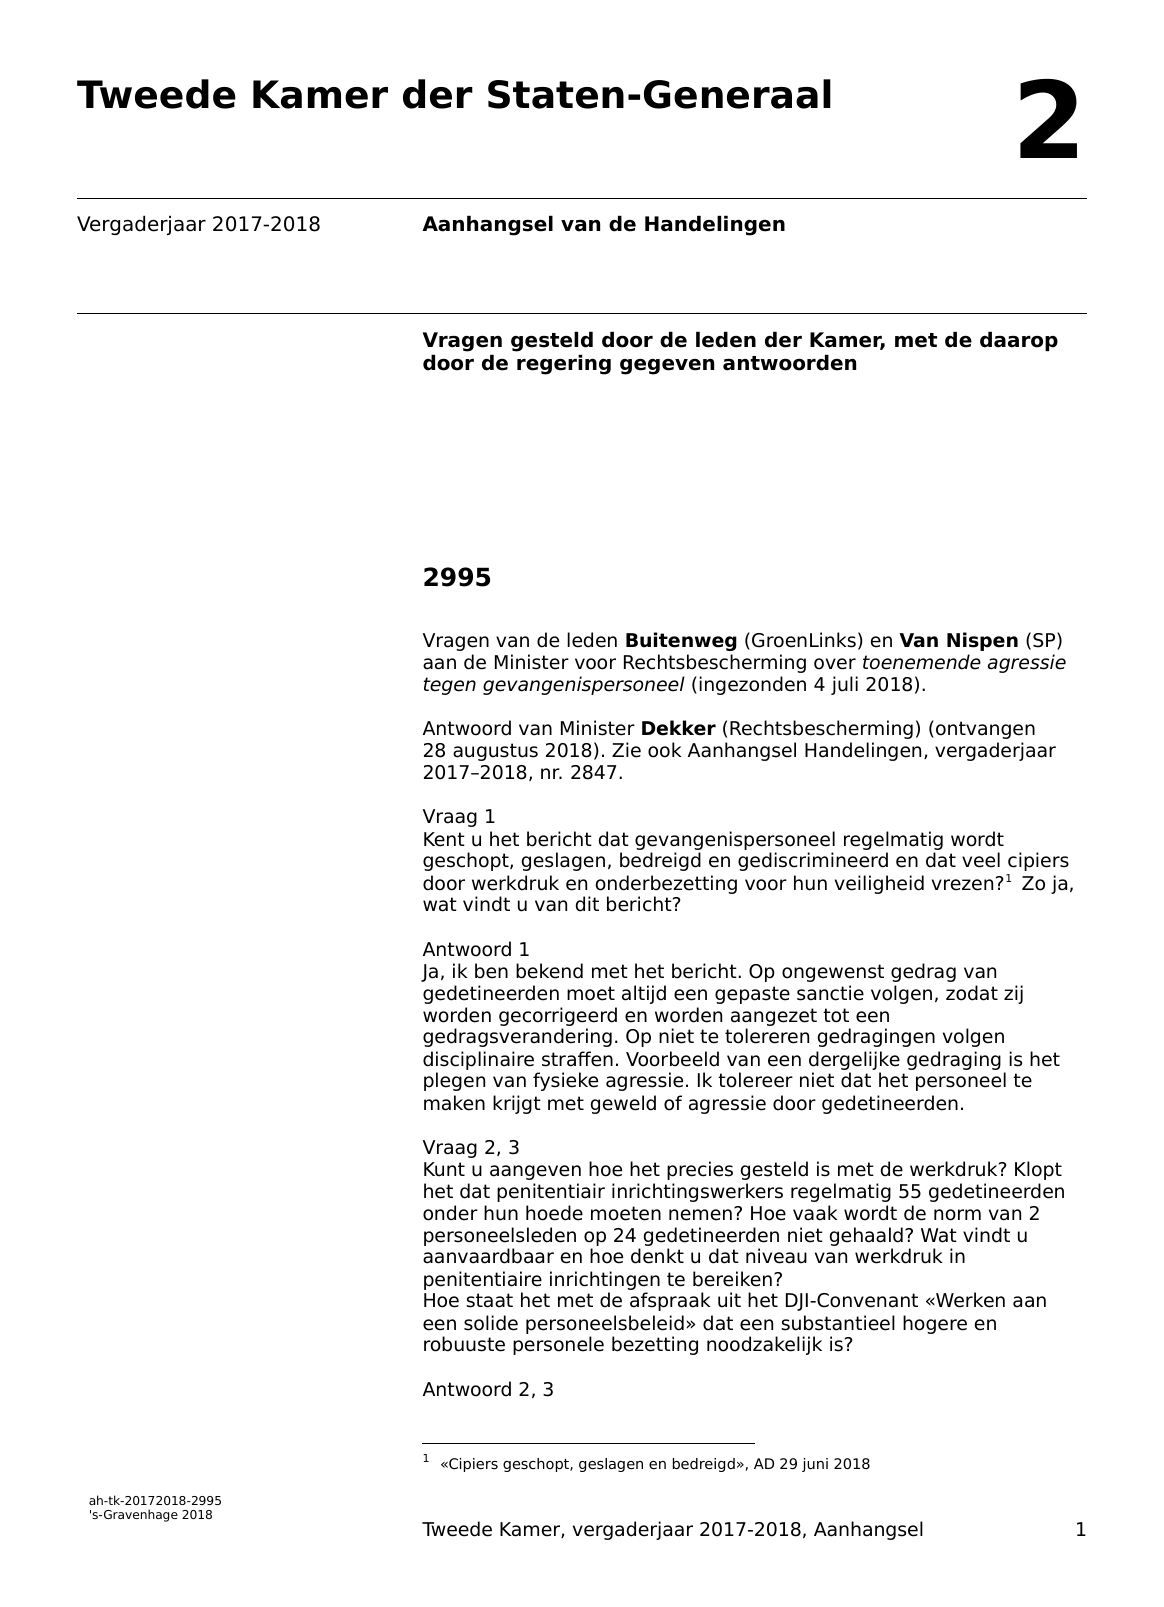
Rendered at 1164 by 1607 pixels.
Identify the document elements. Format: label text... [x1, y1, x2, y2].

table_cell Aanhangsel van de Handelingen [422, 199, 1087, 313]
text Kent u het bericht dat gevangenispersoneel regelmatig wordt geschopt, geslagen, bedreigd en gediscrimineerd en dat veel cipiers door werkdruk en onderbezetting voor hun veiligheid vrezen? Zo ja, wat vindt u van dit bericht? [422, 828, 1087, 916]
text «Cipiers geschopt, geslagen en bedreigd», AD 29 juni 2018 [422, 1452, 1087, 1474]
text 2995 [422, 563, 1087, 592]
text 's-Gravenhage 2018 [88, 1508, 323, 1522]
text Kunt u aangeven hoe het precies gesteld is met de werkdruk? Klopt het dat penitentiair inrichtingswerkers regelmatig 55 gedetineerden onder hun hoede moeten nemen? Hoe vaak wordt de norm van 2 personeelsleden op 24 gedetineerden niet gehaald? Wat vindt u aanvaardbaar en hoe denkt u dat niveau van werkdruk in penitentiaire inrichtingen te bereiken? [422, 1158, 1087, 1290]
text Antwoord 1 [422, 938, 1087, 961]
table_cell [77, 314, 422, 375]
text ah-tk-20172018-2995 [88, 1494, 323, 1508]
table_header Tweede Kamer der Staten-Generaal [77, 59, 886, 198]
text Vraag 2, 3 [422, 1137, 1087, 1158]
table_cell Vergaderjaar 2017-2018 [77, 199, 422, 313]
text Ja, ik ben bekend met het bericht. Op ongewenst gedrag van gedetineerden moet altijd een gepaste sanctie volgen, zodat zij worden gecorrigeerd en worden aangezet tot een gedragsverandering. Op niet te tolereren gedragingen volgen disciplinaire straffen. Voorbeeld van een dergelijke gedraging is het plegen van fysieke agressie. Ik tolereer niet dat het personeel te maken krijgt met geweld of agressie door gedetineerden. [422, 961, 1087, 1114]
text Vragen van de leden Buitenweg (GroenLinks) en Van Nispen (SP) aan de Minister voor Rechtsbescherming over toenemende agressie tegen gevangenispersoneel (ingezonden 4 juli 2018). [422, 630, 1087, 696]
table_header 2 [886, 59, 1087, 198]
table_cell Vragen gesteld door de leden der Kamer, met de daarop door de regering gegeven antwoorden [422, 314, 1087, 375]
text Vraag 1 [422, 806, 1087, 828]
text Hoe staat het met de afspraak uit het DJI-Convenant «Werken aan een solide personeelsbeleid» dat een substantieel hogere en robuuste personele bezetting noodzakelijk is? [422, 1290, 1087, 1356]
text Antwoord van Minister Dekker (Rechtsbescherming) (ontvangen 28 augustus 2018). Zie ook Aanhangsel Handelingen, vergaderjaar 2017–2018, nr. 2847. [422, 718, 1087, 784]
text Antwoord 2, 3 [422, 1378, 1087, 1401]
